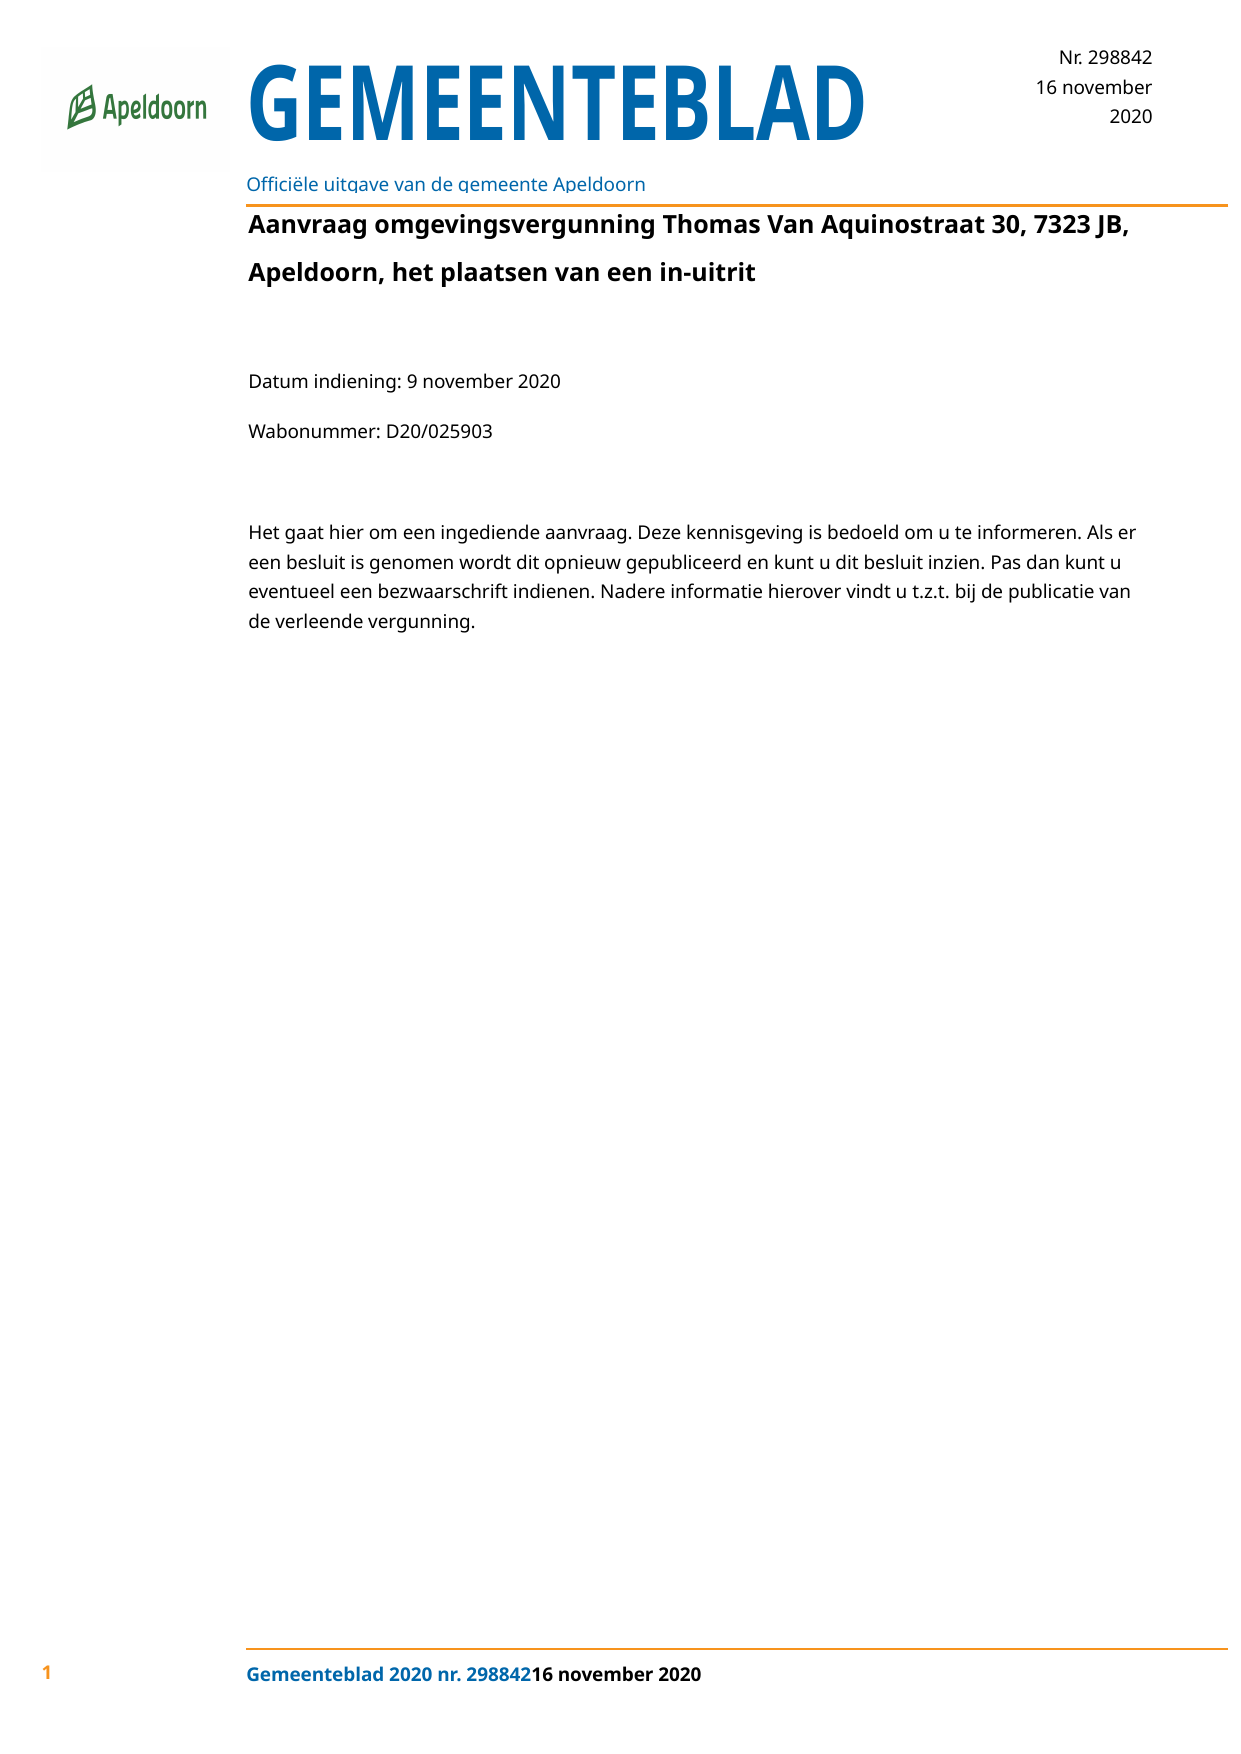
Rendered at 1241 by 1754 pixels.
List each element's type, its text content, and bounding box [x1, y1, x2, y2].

text Datum indiening: 9 november 2020 [248, 368, 1152, 394]
picture [41, 47, 231, 172]
text Wabonummer: D20/025903 [248, 419, 1152, 444]
text Het gaat hier om een ingediende aanvraag. Deze kennisgeving is bedoeld om u te informeren. Als er een besluit is genomen wordt dit opnieuw gepubliceerd en kunt u dit besluit inzien. Pas dan kunt u eventueel een bezwaarschrift indienen. Nadere informatie hierover vindt u t.z.t. bij de publicatie van de verleende vergunning. [248, 519, 1152, 634]
text Aanvraag omgevingsvergunning Thomas Van Aquinostraat 30, 7323 JB, Apeldoorn, het plaatsen van een in-uitrit [248, 207, 1152, 288]
